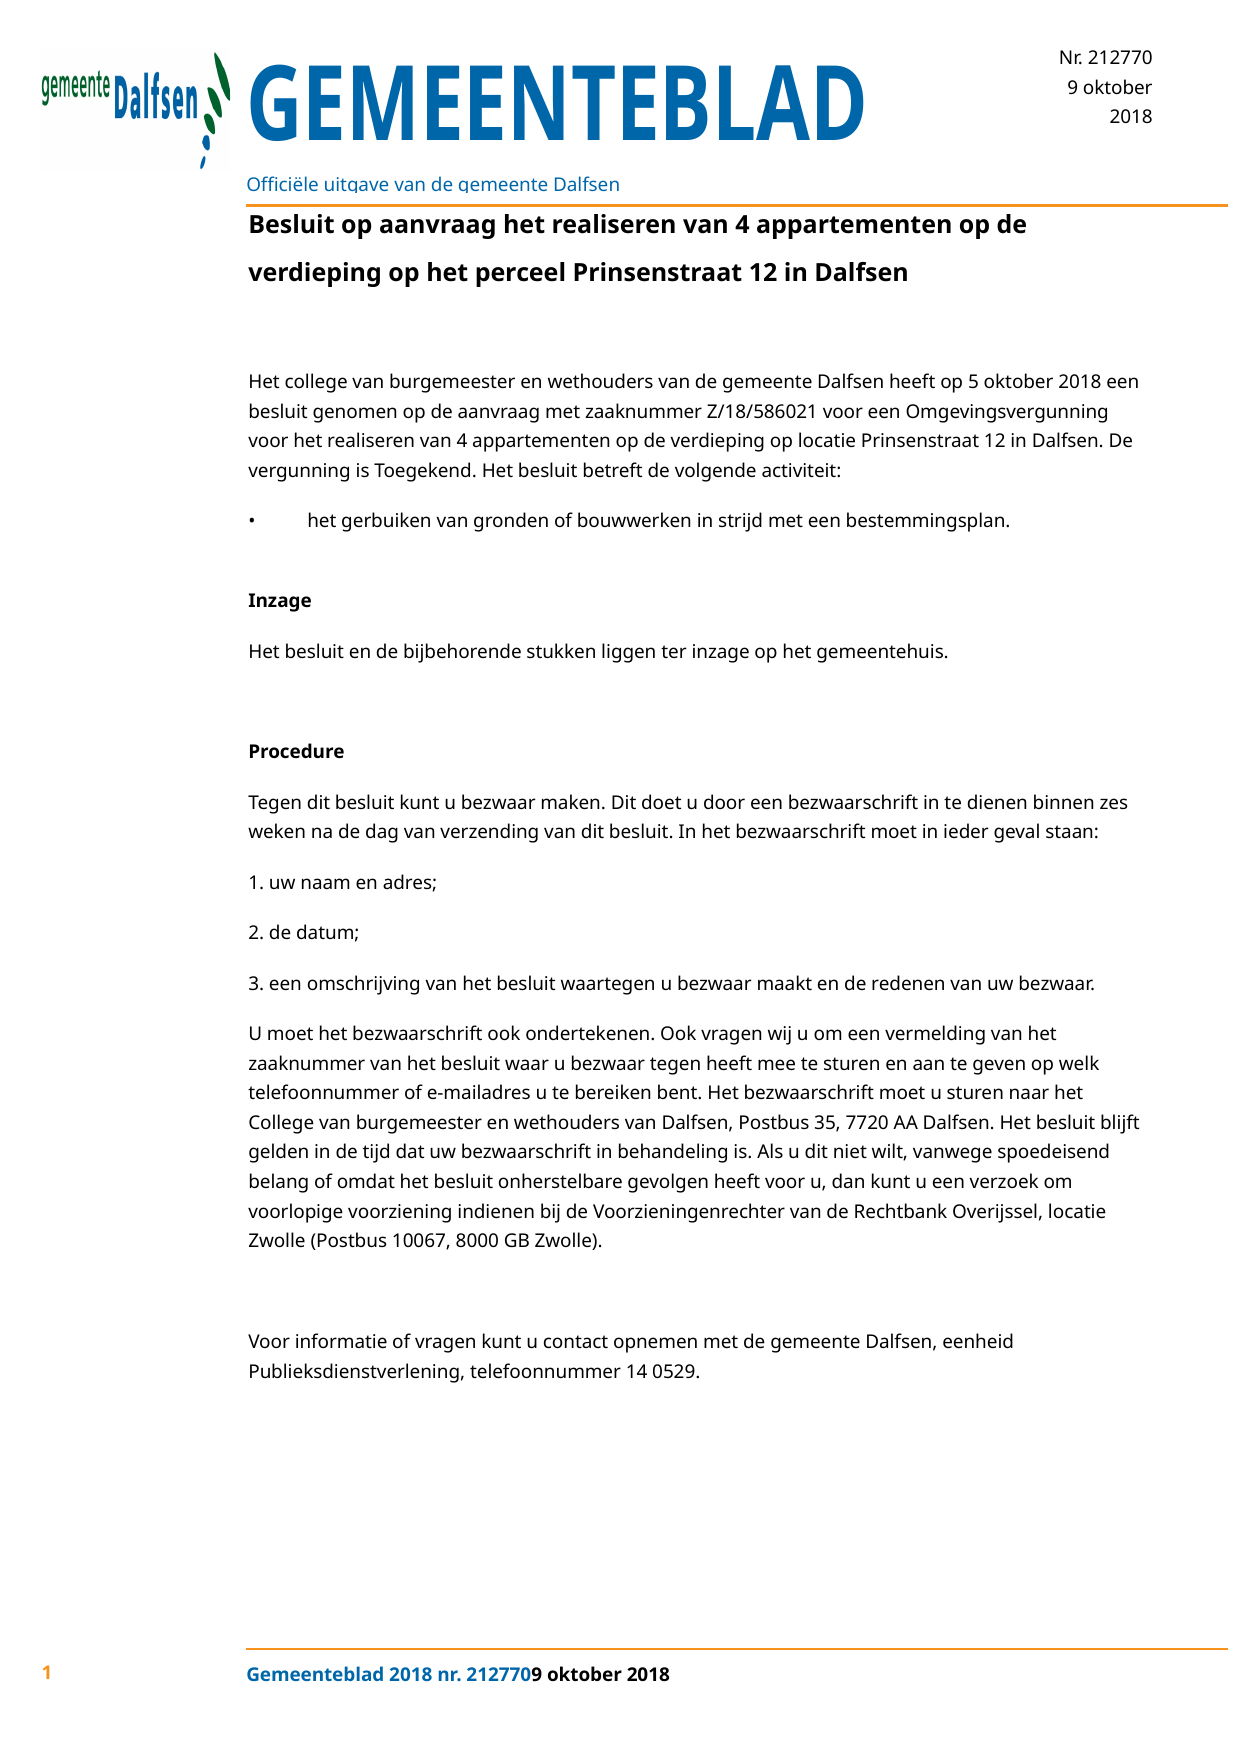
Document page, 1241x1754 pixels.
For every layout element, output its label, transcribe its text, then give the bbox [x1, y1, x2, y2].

text Voor informatie of vragen kunt u contact opnemen met de gemeente Dalfsen, eenheid Publieksdienstverlening, telefoonnummer 14 0529. [248, 1328, 1152, 1384]
text Procedure [248, 739, 1152, 764]
picture [41, 47, 231, 172]
text Het college van burgemeester en wethouders van de gemeente Dalfsen heeft op 5 oktober 2018 een besluit genomen op de aanvraag met zaaknummer Z/18/586021 voor een Omgevingsvergunning voor het realiseren van 4 appartementen op de verdieping op locatie Prinsenstraat 12 in Dalfsen. De vergunning is Toegekend. Het besluit betreft de volgende activiteit: [248, 368, 1152, 483]
text Besluit op aanvraag het realiseren van 4 appartementen op de verdieping op het perceel Prinsenstraat 12 in Dalfsen [248, 207, 1152, 288]
text 1. uw naam en adres; [248, 869, 1152, 895]
text 3. een omschrijving van het besluit waartegen u bezwaar maakt en de redenen van uw bezwaar. [248, 970, 1152, 996]
list het gerbuiken van gronden of bouwwerken in strijd met een bestemmingsplan. [248, 507, 1152, 533]
text Het besluit en de bijbehorende stukken liggen ter inzage op het gemeentehuis. [248, 638, 1152, 664]
text 2. de datum; [248, 919, 1152, 945]
text U moet het bezwaarschrift ook ondertekenen. Ook vragen wij u om een vermelding van het zaaknummer van het besluit waar u bezwaar tegen heeft mee te sturen en aan te geven op welk telefoonnummer of e-mailadres u te bereiken bent. Het bezwaarschrift moet u sturen naar het College van burgemeester en wethouders van Dalfsen, Postbus 35, 7720 AA Dalfsen. Het besluit blijft gelden in de tijd dat uw bezwaarschrift in behandeling is. Als u dit niet wilt, vanwege spoedeisend belang of omdat het besluit onherstelbare gevolgen heeft voor u, dan kunt u een verzoek om voorlopige voorziening indienen bij de Voorzieningenrechter van de Rechtbank Overijssel, locatie Zwolle (Postbus 10067, 8000 GB Zwolle). [248, 1020, 1152, 1253]
text Inzage [248, 587, 1152, 613]
text Tegen dit besluit kunt u bezwaar maken. Dit doet u door een bezwaarschrift in te dienen binnen zes weken na de dag van verzending van dit besluit. In het bezwaarschrift moet in ieder geval staan: [248, 789, 1152, 844]
